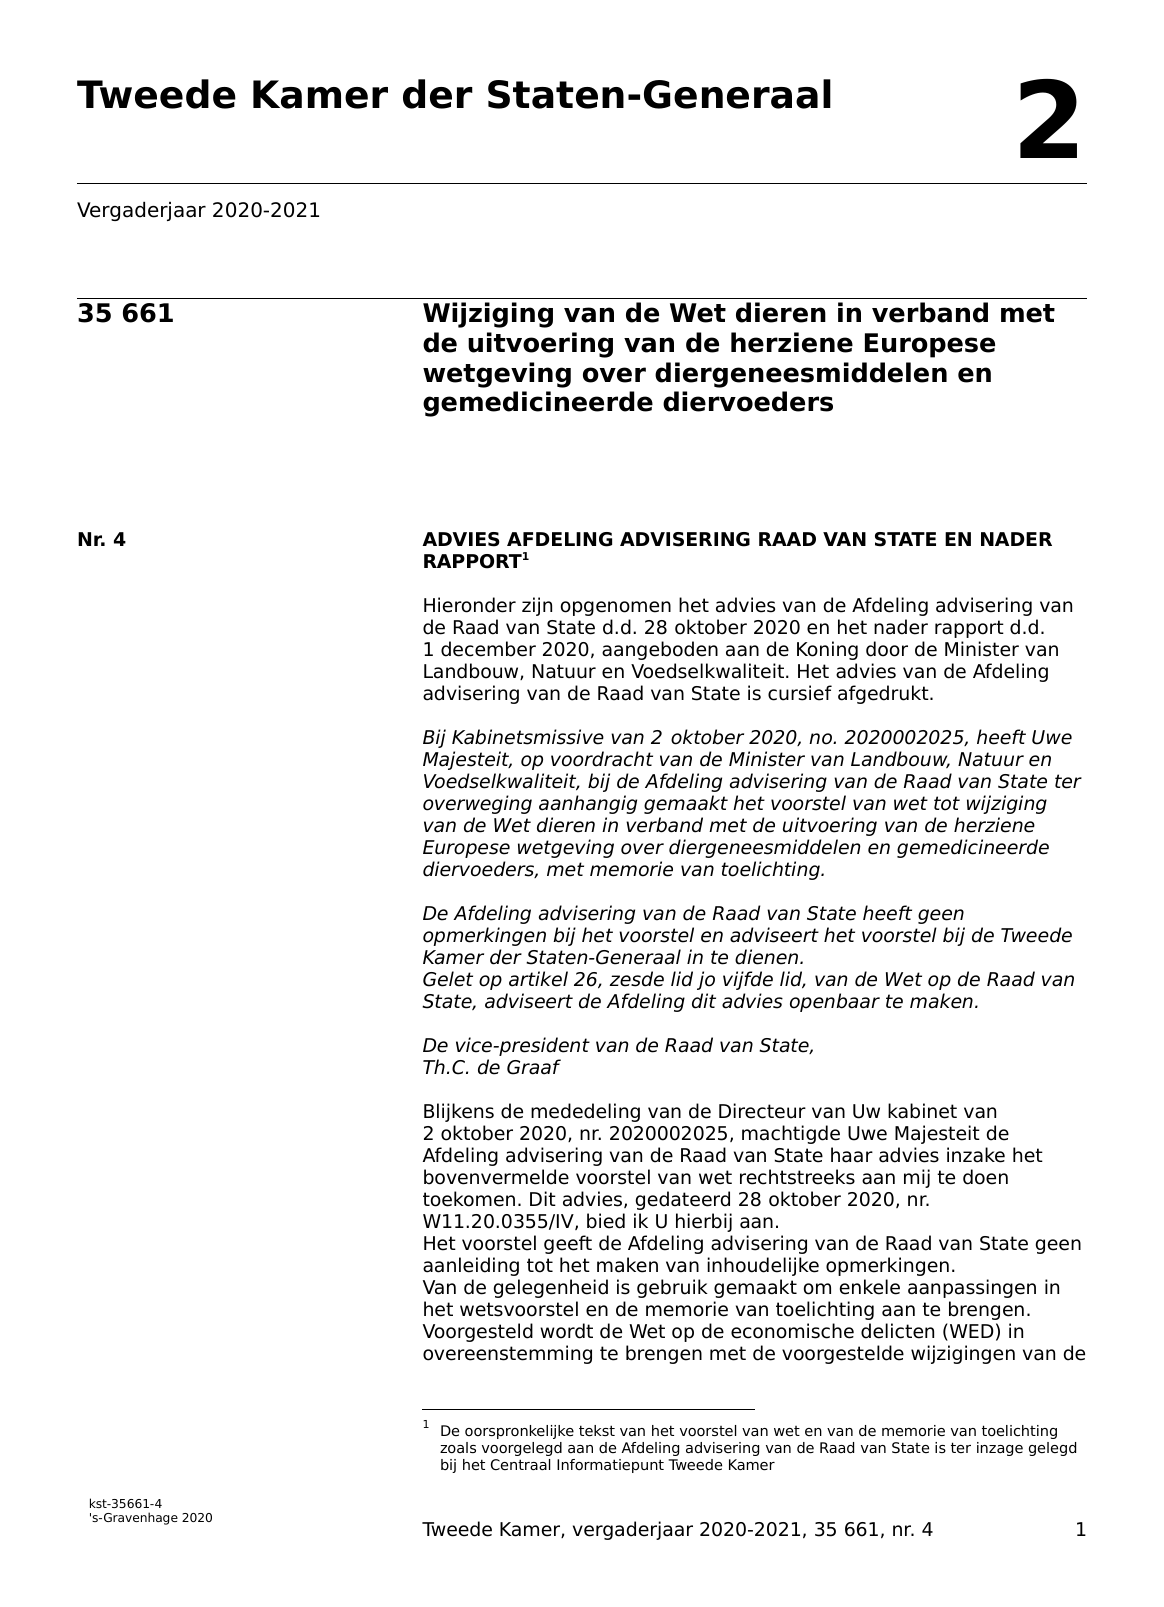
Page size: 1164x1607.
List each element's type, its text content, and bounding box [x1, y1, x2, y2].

text De Afdeling advisering van de Raad van State heeft geen opmerkingen bij het voorstel en adviseert het voorstel bij de Tweede Kamer der Staten-Generaal in te dienen. [422, 903, 1087, 969]
table_header 2 [886, 59, 1087, 183]
subtitle 35 661 Wijziging van de Wet dieren in verband met de uitvoering van de herziene Europese wetgeving over diergeneesmiddelen en gemedicineerde diervoeders [77, 299, 1087, 418]
table_cell Vergaderjaar 2020-2021 [77, 184, 1087, 298]
text Blijkens de mededeling van de Directeur van Uw kabinet van 2 oktober 2020, nr. 2020002025, machtigde Uwe Majesteit de Afdeling advisering van de Raad van State haar advies inzake het bovenvermelde voorstel van wet rechtstreeks aan mij te doen toekomen. Dit advies, gedateerd 28 oktober 2020, nr. W11.20.0355/IV, bied ik U hierbij aan. [422, 1101, 1087, 1233]
text De vice-president van de Raad van State, [422, 1035, 1087, 1057]
text Van de gelegenheid is gebruik gemaakt om enkele aanpassingen in het wetsvoorstel en de memorie van toelichting aan te brengen. Voorgesteld wordt de Wet op de economische delicten (WED) in overeenstemming te brengen met de voorgestelde wijzigingen van de [422, 1277, 1087, 1365]
text Bij Kabinetsmissive van 2 oktober 2020, no. 2020002025, heeft Uwe Majesteit, op voordracht van de Minister van Landbouw, Natuur en Voedselkwaliteit, bij de Afdeling advisering van de Raad van State ter overweging aanhangig gemaakt het voorstel van wet tot wijziging van de Wet dieren in verband met de uitvoering van de herziene Europese wetgeving over diergeneesmiddelen en gemedicineerde diervoeders, met memorie van toelichting. [422, 727, 1087, 881]
text 's-Gravenhage 2020 [88, 1511, 323, 1525]
subtitle Nr. 4 ADVIES AFDELING ADVISERING RAAD VAN STATE EN NADER RAPPORT [77, 529, 1087, 573]
text Th.C. de Graaf [422, 1057, 1087, 1079]
text Hieronder zijn opgenomen het advies van de Afdeling advisering van de Raad van State d.d. 28 oktober 2020 en het nader rapport d.d. 1 december 2020, aangeboden aan de Koning door de Minister van Landbouw, Natuur en Voedselkwaliteit. Het advies van de Afdeling advisering van de Raad van State is cursief afgedrukt. [422, 595, 1087, 705]
text De oorspronkelijke tekst van het voorstel van wet en van de memorie van toelichting zoals voorgelegd aan de Afdeling advisering van de Raad van State is ter inzage gelegd bij het Centraal Informatiepunt Tweede Kamer [422, 1418, 1087, 1474]
table_header Tweede Kamer der Staten-Generaal [77, 59, 886, 183]
text Het voorstel geeft de Afdeling advisering van de Raad van State geen aanleiding tot het maken van inhoudelijke opmerkingen. [422, 1233, 1087, 1277]
text kst-35661-4 [88, 1497, 323, 1511]
text Gelet op artikel 26, zesde lid jo vijfde lid, van de Wet op de Raad van State, adviseert de Afdeling dit advies openbaar te maken. [422, 969, 1087, 1013]
